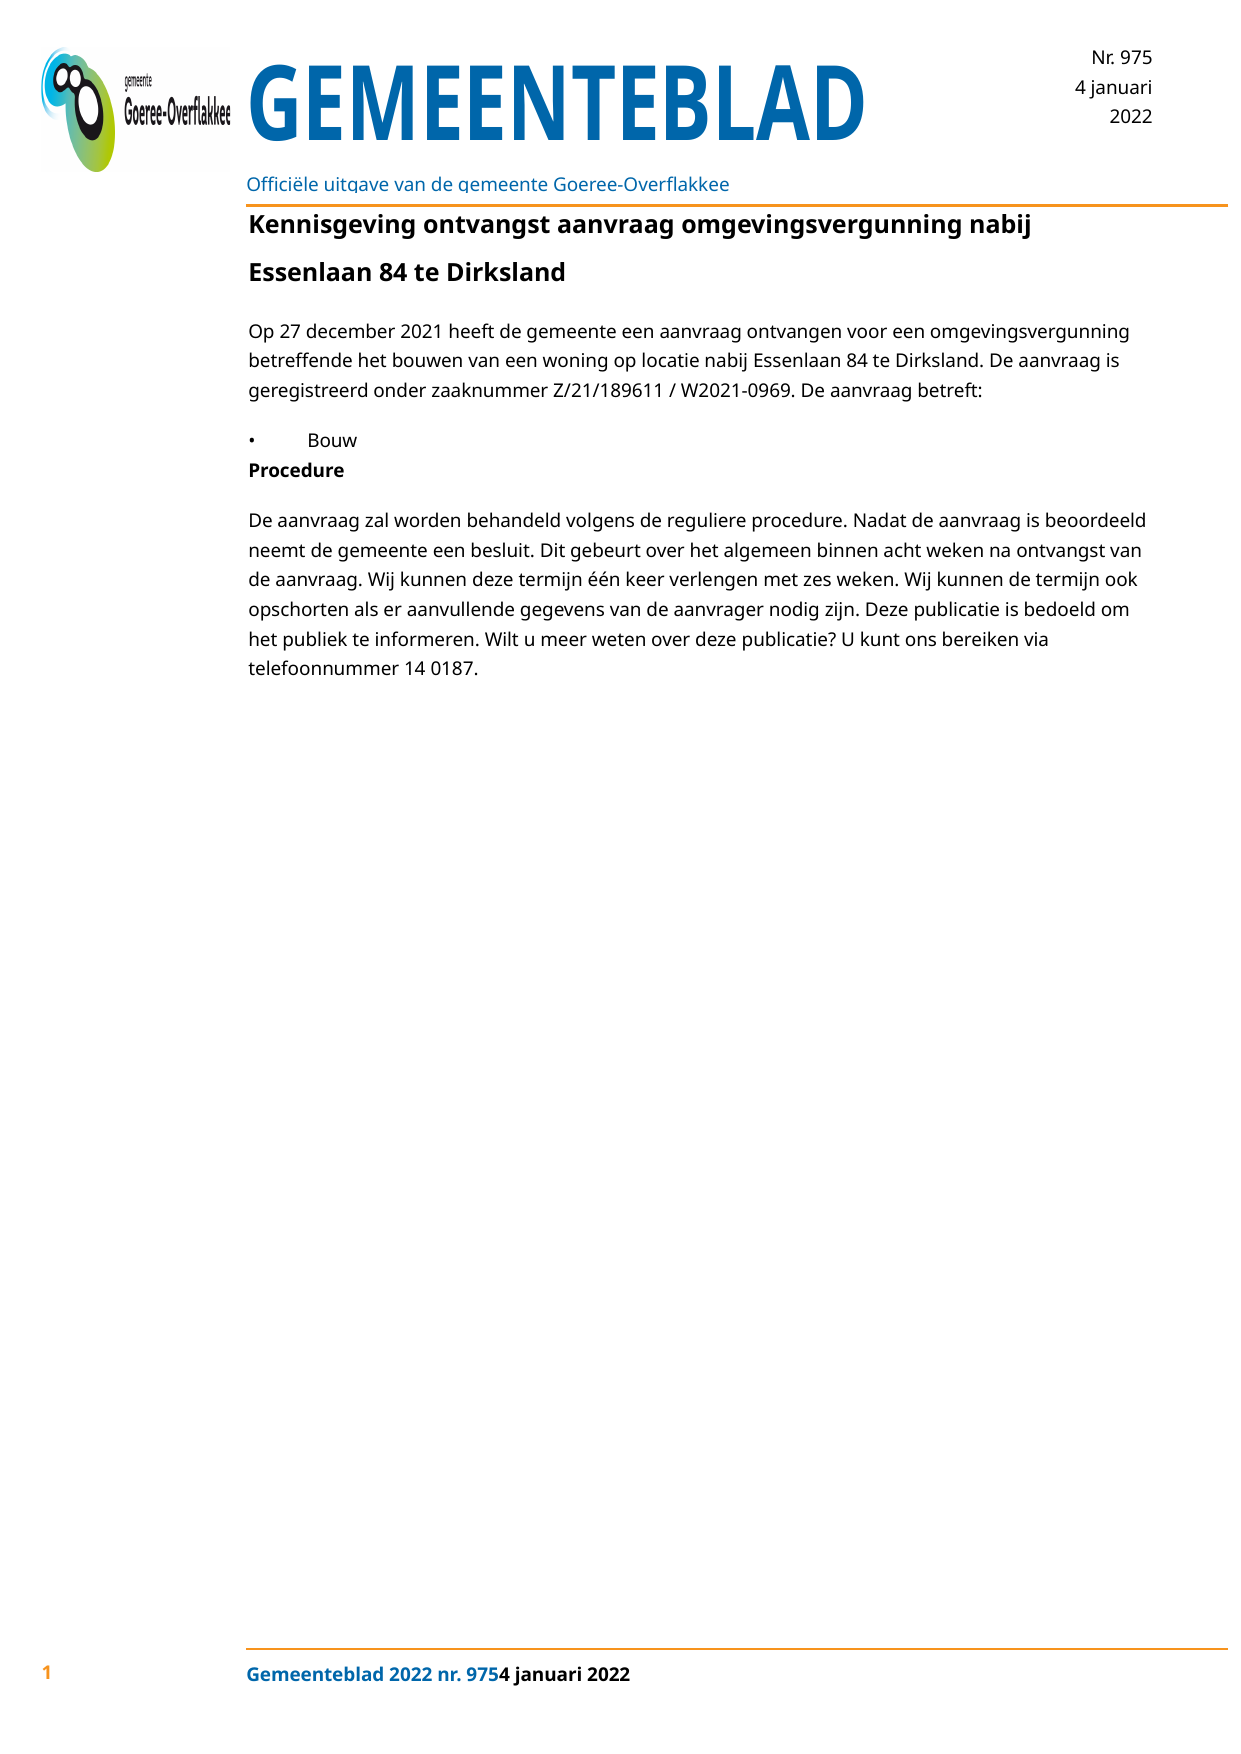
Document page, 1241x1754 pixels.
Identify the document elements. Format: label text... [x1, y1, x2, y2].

text Kennisgeving ontvangst aanvraag omgevingsvergunning nabij Essenlaan 84 te Dirksland [248, 207, 1152, 288]
list Bouw [248, 427, 1152, 453]
picture [41, 47, 231, 172]
text Procedure [248, 457, 1152, 483]
text Op 27 december 2021 heeft de gemeente een aanvraag ontvangen voor een omgevingsvergunning betreffende het bouwen van een woning op locatie nabij Essenlaan 84 te Dirksland. De aanvraag is geregistreerd onder zaaknummer Z/21/189611 / W2021-0969. De aanvraag betreft: [248, 318, 1152, 403]
text De aanvraag zal worden behandeld volgens de reguliere procedure. Nadat de aanvraag is beoordeeld neemt de gemeente een besluit. Dit gebeurt over het algemeen binnen acht weken na ontvangst van de aanvraag. Wij kunnen deze termijn één keer verlengen met zes weken. Wij kunnen de termijn ook opschorten als er aanvullende gegevens van de aanvrager nodig zijn. Deze publicatie is bedoeld om het publiek te informeren. Wilt u meer weten over deze publicatie? U kunt ons bereiken via telefoonnummer 14 0187. [248, 507, 1152, 681]
